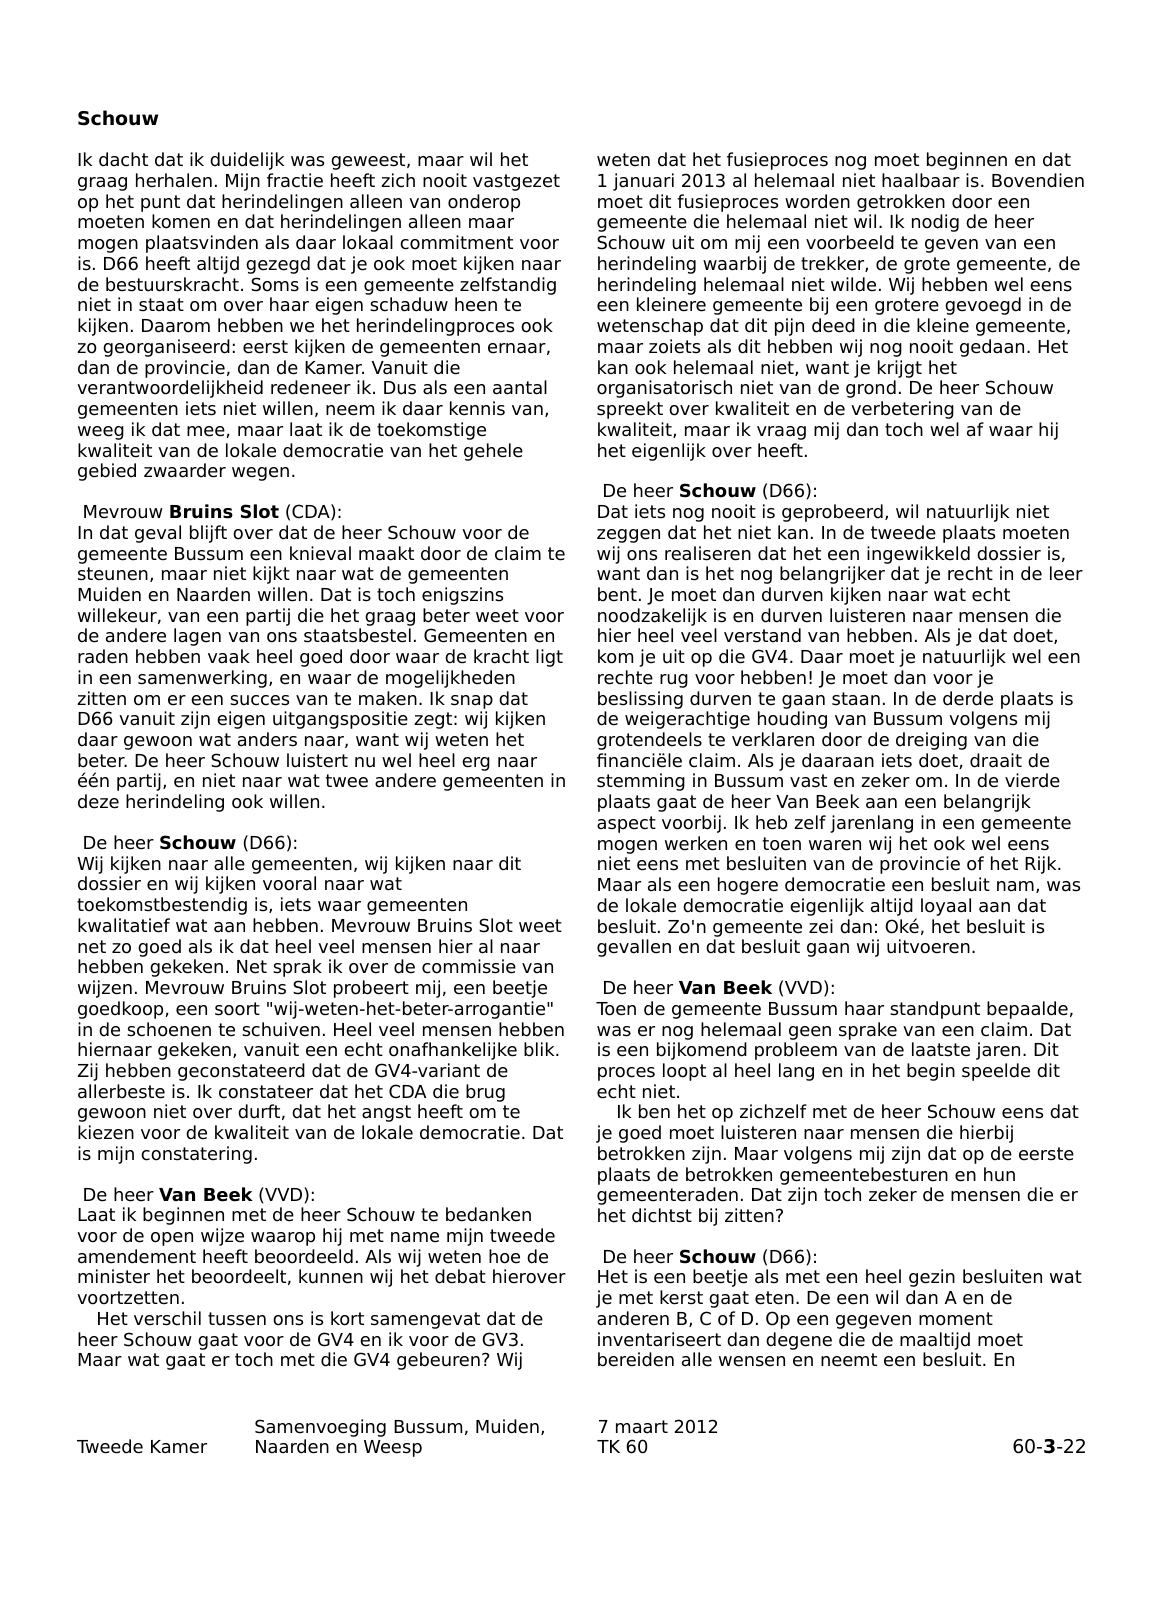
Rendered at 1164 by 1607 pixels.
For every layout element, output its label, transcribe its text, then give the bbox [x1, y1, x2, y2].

text weten dat het fusieproces nog moet beginnen en dat 1 januari 2013 al helemaal niet haalbaar is. Bovendien moet dit fusieproces worden getrokken door een gemeente die helemaal niet wil. Ik nodig de heer Schouw uit om mij een voorbeeld te geven van een herindeling waarbij de trekker, de grote gemeente, de herindeling helemaal niet wilde. Wij hebben wel eens een kleinere gemeente bij een grotere gevoegd in de wetenschap dat dit pijn deed in die kleine gemeente, maar zoiets als dit hebben wij nog nooit gedaan. Het kan ook helemaal niet, want je krijgt het organisatorisch niet van de grond. De heer Schouw spreekt over kwaliteit en de verbetering van de kwaliteit, maar ik vraag mij dan toch wel af waar hij het eigenlijk over heeft. [596, 150, 1087, 461]
text Mevrouw Bruins Slot (CDA): [77, 502, 567, 523]
text Ik ben het op zichzelf met de heer Schouw eens dat je goed moet luisteren naar mensen die hierbij betrokken zijn. Maar volgens mij zijn dat op de eerste plaats de betrokken gemeentebesturen en hun gemeenteraden. Dat zijn toch zeker de mensen die er het dichtst bij zitten? [596, 1102, 1087, 1227]
text Dat iets nog nooit is geprobeerd, wil natuurlijk niet zeggen dat het niet kan. In de tweede plaats moeten wij ons realiseren dat het een ingewikkeld dossier is, want dan is het nog belangrijker dat je recht in de leer bent. Je moet dan durven kijken naar wat echt noodzakelijk is en durven luisteren naar mensen die hier heel veel verstand van hebben. Als je dat doet, kom je uit op die GV4. Daar moet je natuurlijk wel een rechte rug voor hebben! Je moet dan voor je beslissing durven te gaan staan. In de derde plaats is de weigerachtige houding van Bussum volgens mij grotendeels te verklaren door de dreiging van die financiële claim. Als je daaraan iets doet, draait de stemming in Bussum vast en zeker om. In de vierde plaats gaat de heer Van Beek aan een belangrijk aspect voorbij. Ik heb zelf jarenlang in een gemeente mogen werken en toen waren wij het ook wel eens niet eens met besluiten van de provincie of het Rijk. Maar als een hogere democratie een besluit nam, was de lokale democratie eigenlijk altijd loyaal aan dat besluit. Zo'n gemeente zei dan: Oké, het besluit is gevallen en dat besluit gaan wij uitvoeren. [596, 502, 1087, 958]
text Laat ik beginnen met de heer Schouw te bedanken voor de open wijze waarop hij met name mijn tweede amendement heeft beoordeeld. Als wij weten hoe de minister het beoordeelt, kunnen wij het debat hierover voortzetten. [77, 1205, 567, 1309]
text De heer Schouw (D66): [77, 833, 567, 853]
text De heer Van Beek (VVD): [596, 978, 1087, 999]
text De heer Schouw (D66): [596, 481, 1087, 502]
text De heer Schouw (D66): [596, 1247, 1087, 1267]
text Het is een beetje als met een heel gezin besluiten wat je met kerst gaat eten. De een wil dan A en de anderen B, C of D. Op een gegeven moment inventariseert dan degene die de maaltijd moet bereiden alle wensen en neemt een besluit. En [596, 1267, 1087, 1371]
text Toen de gemeente Bussum haar standpunt bepaalde, was er nog helemaal geen sprake van een claim. Dat is een bijkomend probleem van de laatste jaren. Dit proces loopt al heel lang en in het begin speelde dit echt niet. [596, 999, 1087, 1102]
text De heer Van Beek (VVD): [77, 1184, 567, 1205]
text Wij kijken naar alle gemeenten, wij kijken naar dit dossier en wij kijken vooral naar wat toekomstbestendig is, iets waar gemeenten kwalitatief wat aan hebben. Mevrouw Bruins Slot weet net zo goed als ik dat heel veel mensen hier al naar hebben gekeken. Net sprak ik over de commissie van wijzen. Mevrouw Bruins Slot probeert mij, een beetje goedkoop, een soort "wij-weten-het-beter-arrogantie" in de schoenen te schuiven. Heel veel mensen hebben hiernaar gekeken, vanuit een echt onafhankelijke blik. Zij hebben geconstateerd dat de GV4-variant de allerbeste is. Ik constateer dat het CDA die brug gewoon niet over durft, dat het angst heeft om te kiezen voor de kwaliteit van de lokale democratie. Dat is mijn constatering. [77, 853, 567, 1164]
text In dat geval blijft over dat de heer Schouw voor de gemeente Bussum een knieval maakt door de claim te steunen, maar niet kijkt naar wat de gemeenten Muiden en Naarden willen. Dat is toch enigszins willekeur, van een partij die het graag beter weet voor de andere lagen van ons staatsbestel. Gemeenten en raden hebben vaak heel goed door waar de kracht ligt in een samenwerking, en waar de mogelijkheden zitten om er een succes van te maken. Ik snap dat D66 vanuit zijn eigen uitgangspositie zegt: wij kijken daar gewoon wat anders naar, want wij weten het beter. De heer Schouw luistert nu wel heel erg naar één partij, en niet naar wat twee andere gemeenten in deze herindeling ook willen. [77, 523, 567, 813]
text Ik dacht dat ik duidelijk was geweest, maar wil het graag herhalen. Mijn fractie heeft zich nooit vastgezet op het punt dat herindelingen alleen van onderop moeten komen en dat herindelingen alleen maar mogen plaatsvinden als daar lokaal commitment voor is. D66 heeft altijd gezegd dat je ook moet kijken naar de bestuurskracht. Soms is een gemeente zelfstandig niet in staat om over haar eigen schaduw heen te kijken. Daarom hebben we het herindelingproces ook zo georganiseerd: eerst kijken de gemeenten ernaar, dan de provincie, dan de Kamer. Vanuit die verantwoordelijkheid redeneer ik. Dus als een aantal gemeenten iets niet willen, neem ik daar kennis van, weeg ik dat mee, maar laat ik de toekomstige kwaliteit van de lokale democratie van het gehele gebied zwaarder wegen. [77, 150, 567, 482]
text Het verschil tussen ons is kort samengevat dat de heer Schouw gaat voor de GV4 en ik voor de GV3. Maar wat gaat er toch met die GV4 gebeuren? Wij [77, 1309, 567, 1371]
